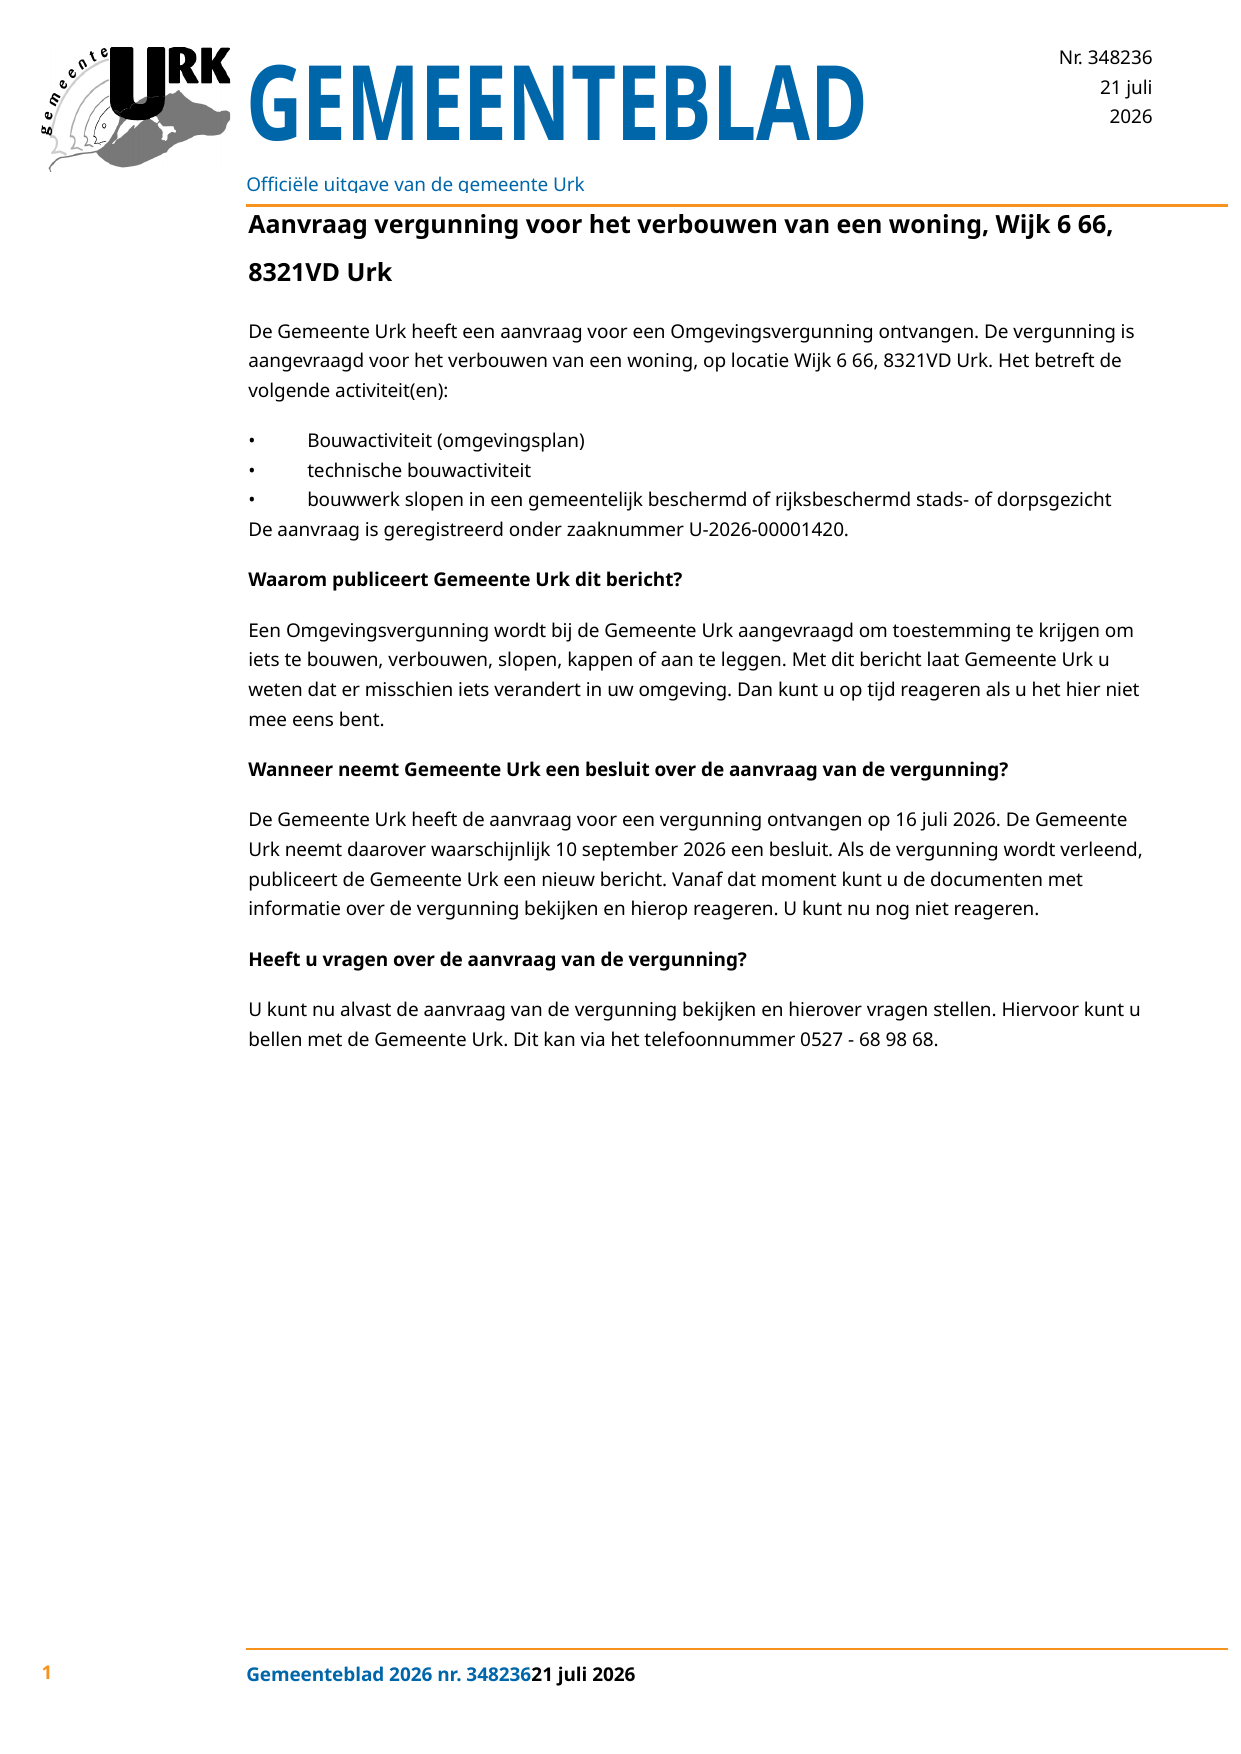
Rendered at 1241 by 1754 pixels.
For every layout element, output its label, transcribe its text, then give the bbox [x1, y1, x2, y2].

list technische bouwactiviteit [248, 457, 1152, 483]
list Bouwactiviteit (omgevingsplan) [248, 427, 1152, 453]
text U kunt nu alvast de aanvraag van de vergunning bekijken en hierover vragen stellen. Hiervoor kunt u bellen met de Gemeente Urk. Dit kan via het telefoonnummer 0527 - 68 98 68. [248, 996, 1152, 1052]
text Aanvraag vergunning voor het verbouwen van een woning, Wijk 6 66, 8321VD Urk [248, 207, 1152, 288]
text De aanvraag is geregistreerd onder zaaknummer U-2026-00001420. [248, 516, 1152, 542]
text De Gemeente Urk heeft een aanvraag voor een Omgevingsvergunning ontvangen. De vergunning is aangevraagd voor het verbouwen van een woning, op locatie Wijk 6 66, 8321VD Urk. Het betreft de volgende activiteit(en): [248, 318, 1152, 403]
text Waarom publiceert Gemeente Urk dit bericht? [248, 567, 1152, 592]
picture [41, 47, 231, 172]
text De Gemeente Urk heeft de aanvraag voor een vergunning ontvangen op 16 juli 2026. De Gemeente Urk neemt daarover waarschijnlijk 10 september 2026 een besluit. Als de vergunning wordt verleend, publiceert de Gemeente Urk een nieuw bericht. Vanaf dat moment kunt u de documenten met informatie over de vergunning bekijken en hierop reageren. U kunt nu nog niet reageren. [248, 807, 1152, 921]
text Wanneer neemt Gemeente Urk een besluit over de aanvraag van de vergunning? [248, 756, 1152, 782]
list bouwwerk slopen in een gemeentelijk beschermd of rijksbeschermd stads- of dorpsgezicht [248, 487, 1152, 512]
text Heeft u vragen over de aanvraag van de vergunning? [248, 946, 1152, 972]
text Een Omgevingsvergunning wordt bij de Gemeente Urk aangevraagd om toestemming te krijgen om iets te bouwen, verbouwen, slopen, kappen of aan te leggen. Met dit bericht laat Gemeente Urk u weten dat er misschien iets verandert in uw omgeving. Dan kunt u op tijd reageren als u het hier niet mee eens bent. [248, 617, 1152, 732]
